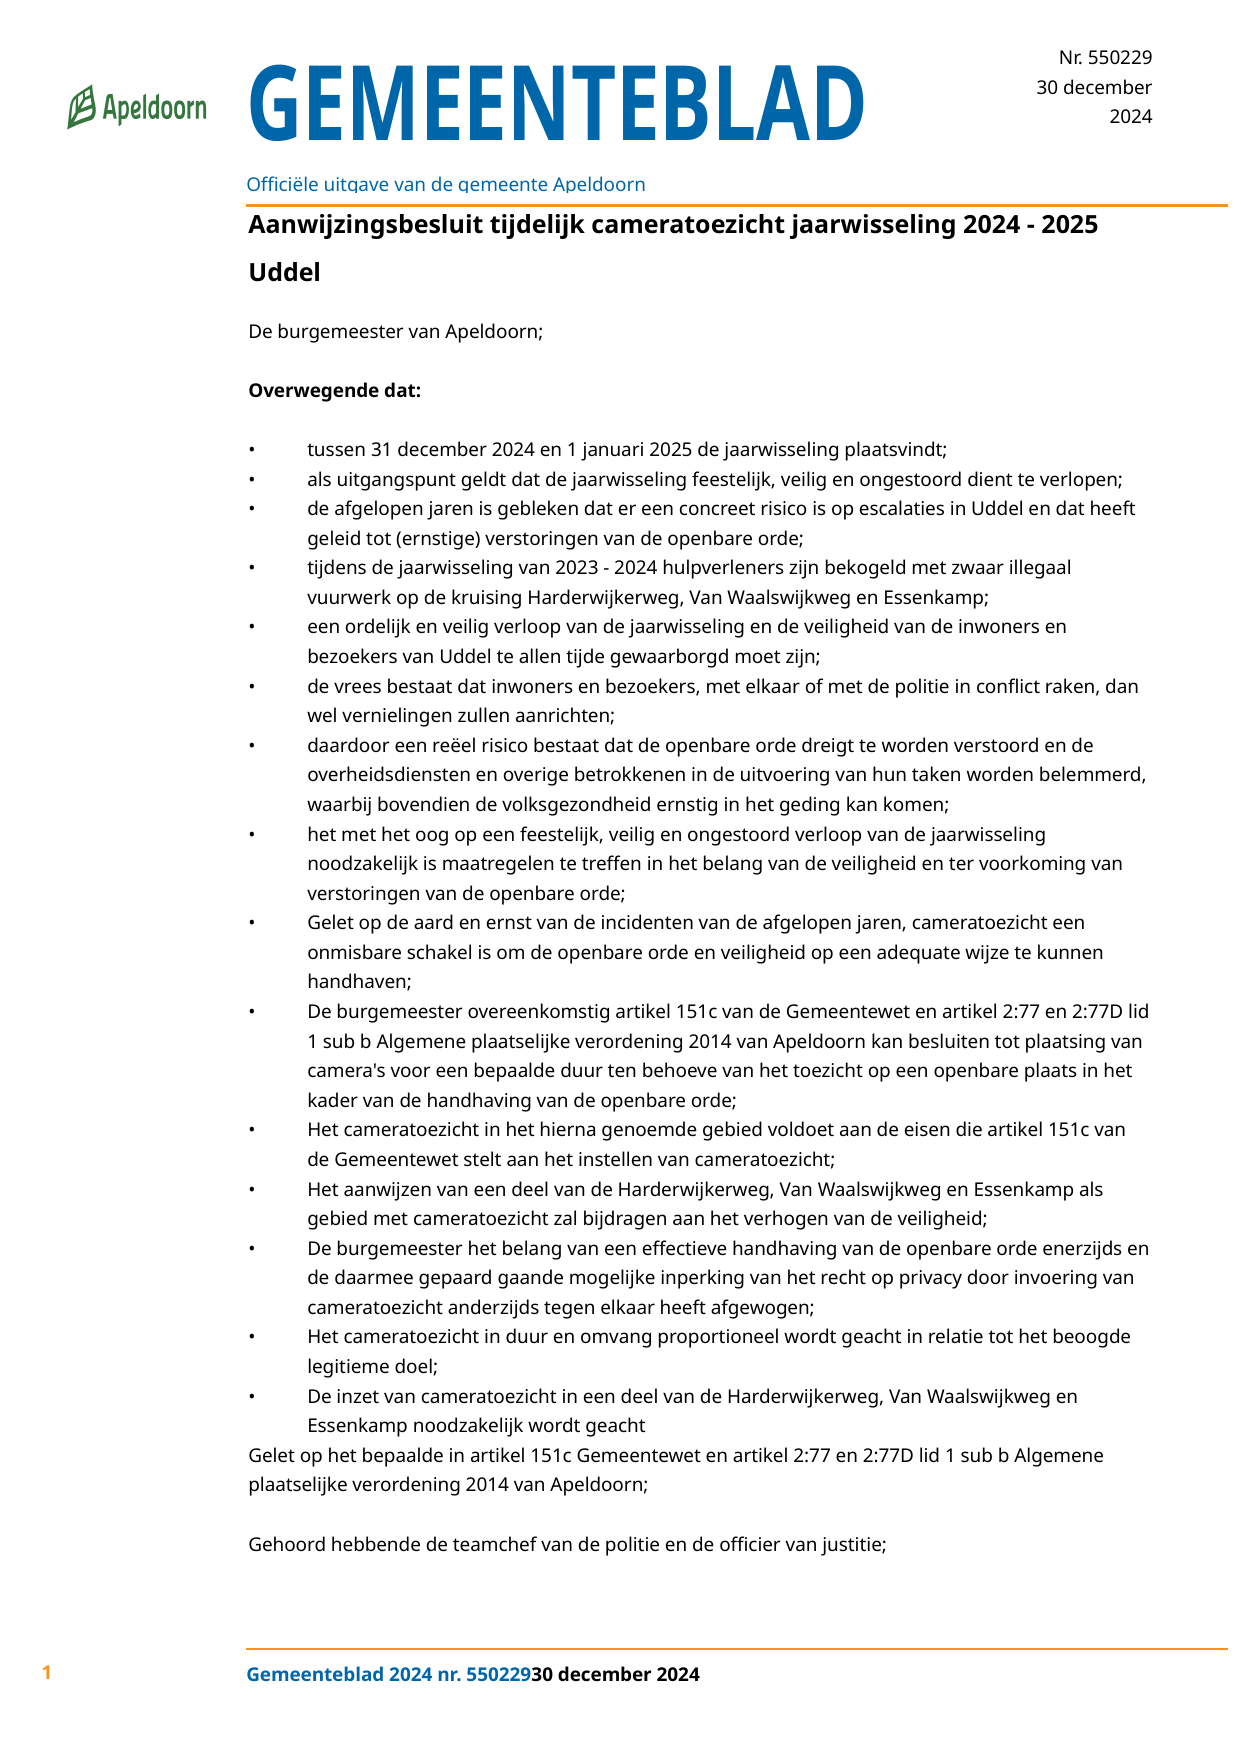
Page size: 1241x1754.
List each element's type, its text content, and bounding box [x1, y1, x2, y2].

list Het cameratoezicht in duur en omvang proportioneel wordt geacht in relatie tot het beoogde legitieme doel; [248, 1324, 1152, 1379]
text Aanwijzingsbesluit tijdelijk cameratoezicht jaarwisseling 2024 - 2025 Uddel [248, 207, 1152, 288]
list Het cameratoezicht in het hierna genoemde gebied voldoet aan de eisen die artikel 151c van de Gemeentewet stelt aan het instellen van cameratoezicht; [248, 1117, 1152, 1172]
text Gelet op het bepaalde in artikel 151c Gemeentewet en artikel 2:77 en 2:77D lid 1 sub b Algemene plaatselijke verordening 2014 van Apeldoorn; [248, 1442, 1152, 1497]
list Het aanwijzen van een deel van de Harderwijkerweg, Van Waalswijkweg en Essenkamp als gebied met cameratoezicht zal bijdragen aan het verhogen van de veiligheid; [248, 1176, 1152, 1231]
text Overwegende dat: [248, 377, 1152, 403]
list een ordelijk en veilig verloop van de jaarwisseling en de veiligheid van de inwoners en bezoekers van Uddel te allen tijde gewaarborgd moet zijn; [248, 614, 1152, 669]
list de afgelopen jaren is gebleken dat er een concreet risico is op escalaties in Uddel en dat heeft geleid tot (ernstige) verstoringen van de openbare orde; [248, 495, 1152, 551]
list De inzet van cameratoezicht in een deel van de Harderwijkerweg, Van Waalswijkweg en Essenkamp noodzakelijk wordt geacht [248, 1383, 1152, 1438]
text De burgemeester van Apeldoorn; [248, 318, 1152, 344]
list daardoor een reëel risico bestaat dat de openbare orde dreigt te worden verstoord en de overheidsdiensten en overige betrokkenen in de uitvoering van hun taken worden belemmerd, waarbij bovendien de volksgezondheid ernstig in het geding kan komen; [248, 732, 1152, 817]
list De burgemeester het belang van een effectieve handhaving van de openbare orde enerzijds en de daarmee gepaard gaande mogelijke inperking van het recht op privacy door invoering van cameratoezicht anderzijds tegen elkaar heeft afgewogen; [248, 1235, 1152, 1320]
list tussen 31 december 2024 en 1 januari 2025 de jaarwisseling plaatsvindt; [248, 436, 1152, 462]
list De burgemeester overeenkomstig artikel 151c van de Gemeentewet en artikel 2:77 en 2:77D lid 1 sub b Algemene plaatselijke verordening 2014 van Apeldoorn kan besluiten tot plaatsing van camera's voor een bepaalde duur ten behoeve van het toezicht op een openbare plaats in het kader van de handhaving van de openbare orde; [248, 998, 1152, 1113]
list het met het oog op een feestelijk, veilig en ongestoord verloop van de jaarwisseling noodzakelijk is maatregelen te treffen in het belang van de veiligheid en ter voorkoming van verstoringen van de openbare orde; [248, 821, 1152, 906]
list als uitgangspunt geldt dat de jaarwisseling feestelijk, veilig en ongestoord dient te verlopen; [248, 466, 1152, 492]
list de vrees bestaat dat inwoners en bezoekers, met elkaar of met de politie in conflict raken, dan wel vernielingen zullen aanrichten; [248, 673, 1152, 728]
list tijdens de jaarwisseling van 2023 - 2024 hulpverleners zijn bekogeld met zwaar illegaal vuurwerk op de kruising Harderwijkerweg, Van Waalswijkweg en Essenkamp; [248, 554, 1152, 610]
picture [41, 47, 231, 172]
text Gehoord hebbende de teamchef van de politie en de officier van justitie; [248, 1531, 1152, 1557]
list Gelet op de aard en ernst van de incidenten van de afgelopen jaren, cameratoezicht een onmisbare schakel is om de openbare orde en veiligheid op een adequate wijze te kunnen handhaven; [248, 909, 1152, 994]
